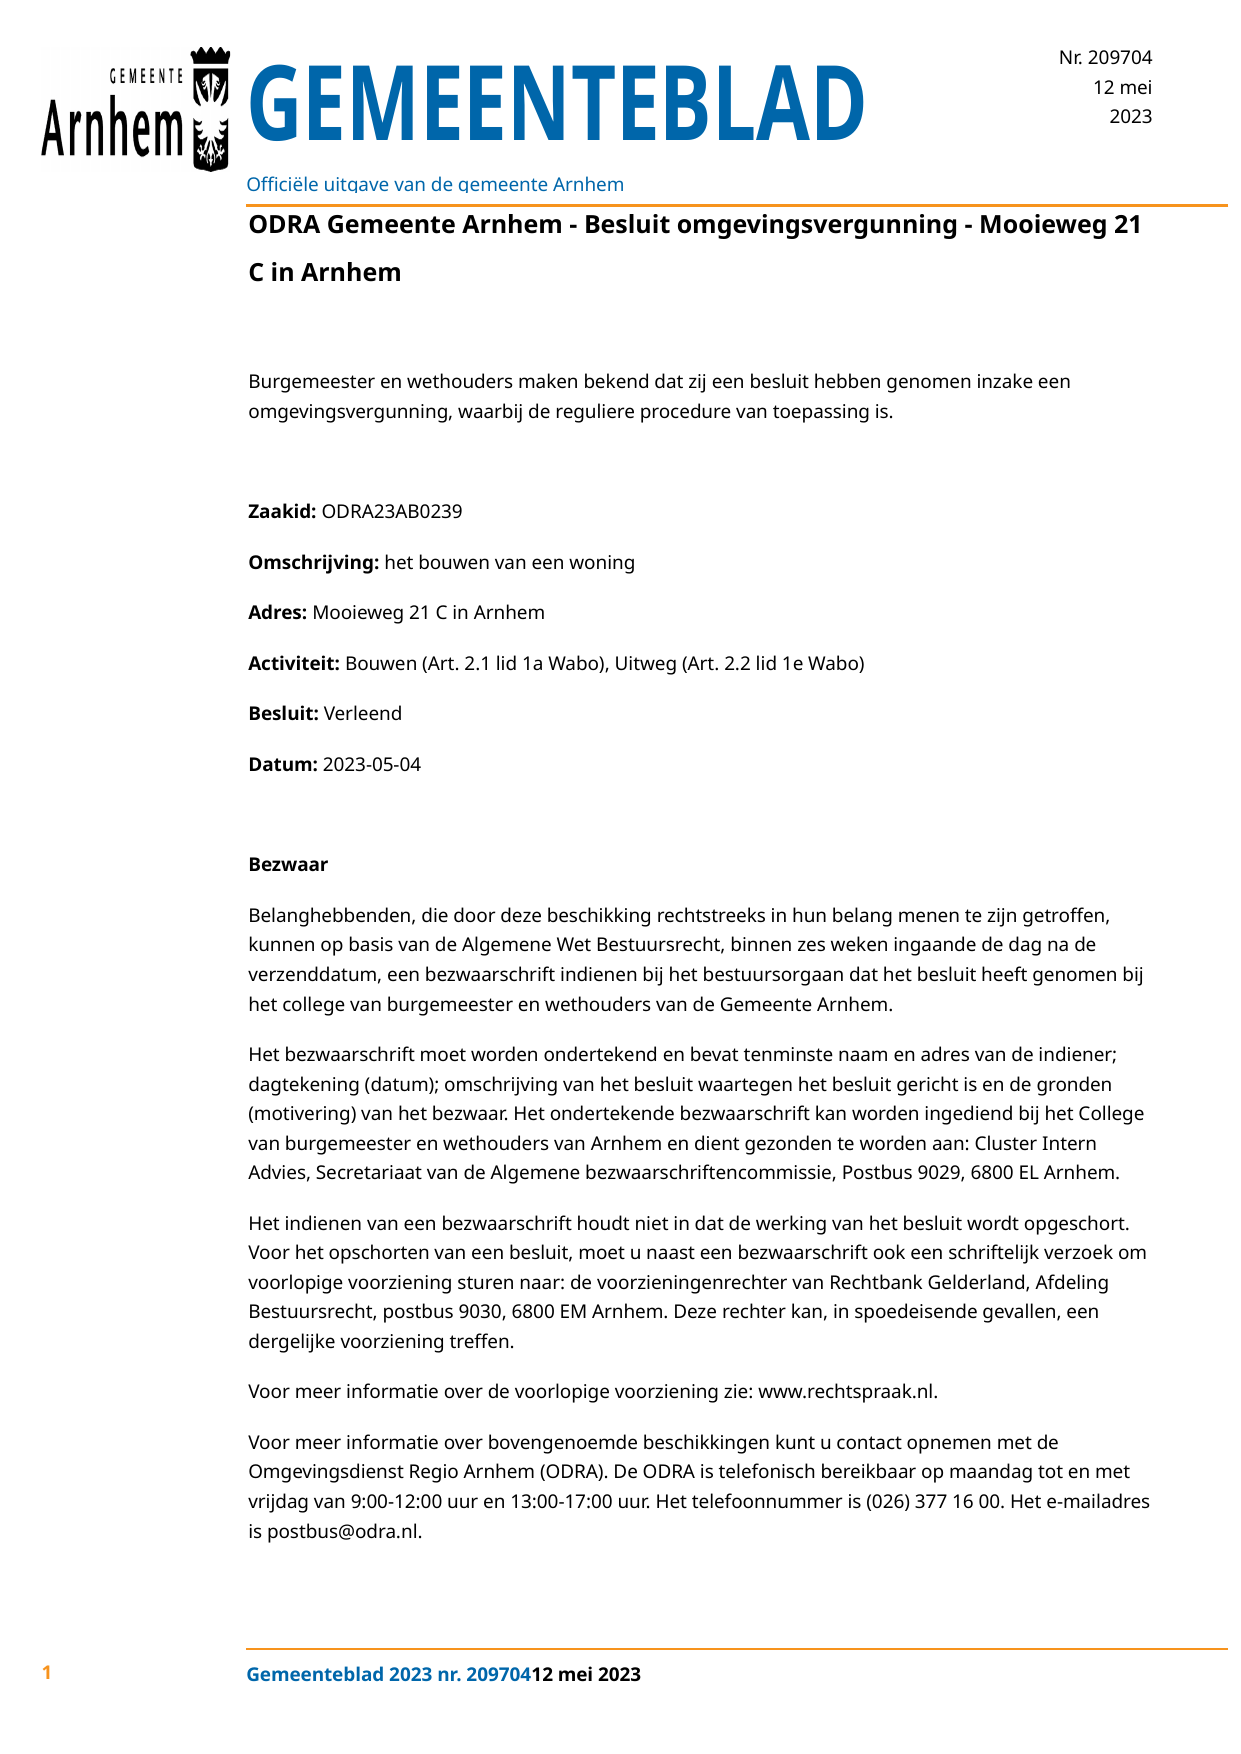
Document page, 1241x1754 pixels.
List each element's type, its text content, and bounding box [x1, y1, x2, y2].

text Adres: Mooieweg 21 C in Arnhem [248, 599, 1152, 625]
text Omschrijving: het bouwen van een woning [248, 549, 1152, 575]
text Burgemeester en wethouders maken bekend dat zij een besluit hebben genomen inzake een omgevingsvergunning, waarbij de reguliere procedure van toepassing is. [248, 368, 1152, 424]
text Datum: 2023-05-04 [248, 751, 1152, 777]
text Besluit: Verleend [248, 700, 1152, 726]
picture [41, 47, 231, 172]
text Het indienen van een bezwaarschrift houdt niet in dat de werking van het besluit wordt opgeschort. Voor het opschorten van een besluit, moet u naast een bezwaarschrift ook een schriftelijk verzoek om voorlopige voorziening sturen naar: de voorzieningenrechter van Rechtbank Gelderland, Afdeling Bestuursrecht, postbus 9030, 6800 EM Arnhem. Deze rechter kan, in spoedeisende gevallen, een dergelijke voorziening treffen. [248, 1210, 1152, 1354]
text ODRA Gemeente Arnhem - Besluit omgevingsvergunning - Mooieweg 21 C in Arnhem [248, 207, 1152, 288]
text Het bezwaarschrift moet worden ondertekend en bevat tenminste naam en adres van de indiener; dagtekening (datum); omschrijving van het besluit waartegen het besluit gericht is en de gronden (motivering) van het bezwaar. Het ondertekende bezwaarschrift kan worden ingediend bij het College van burgemeester en wethouders van Arnhem en dient gezonden te worden aan: Cluster Intern Advies, Secretariaat van de Algemene bezwaarschriftencommissie, Postbus 9029, 6800 EL Arnhem. [248, 1041, 1152, 1185]
text Voor meer informatie over bovengenoemde beschikkingen kunt u contact opnemen met de Omgevingsdienst Regio Arnhem (ODRA). De ODRA is telefonisch bereikbaar op maandag tot en met vrijdag van 9:00-12:00 uur en 13:00-17:00 uur. Het telefoonnummer is (026) 377 16 00. Het e-mailadres is postbus@odra.nl. [248, 1429, 1152, 1544]
text Belanghebbenden, die door deze beschikking rechtstreeks in hun belang menen te zijn getroffen, kunnen op basis van de Algemene Wet Bestuursrecht, binnen zes weken ingaande de dag na de verzenddatum, een bezwaarschrift indienen bij het bestuursorgaan dat het besluit heeft genomen bij het college van burgemeester en wethouders van de Gemeente Arnhem. [248, 902, 1152, 1017]
text Zaakid: ODRA23AB0239 [248, 499, 1152, 524]
text Activiteit: Bouwen (Art. 2.1 lid 1a Wabo), Uitweg (Art. 2.2 lid 1e Wabo) [248, 650, 1152, 676]
text Voor meer informatie over de voorlopige voorziening zie: www.rechtspraak.nl. [248, 1379, 1152, 1404]
text Bezwaar [248, 852, 1152, 877]
